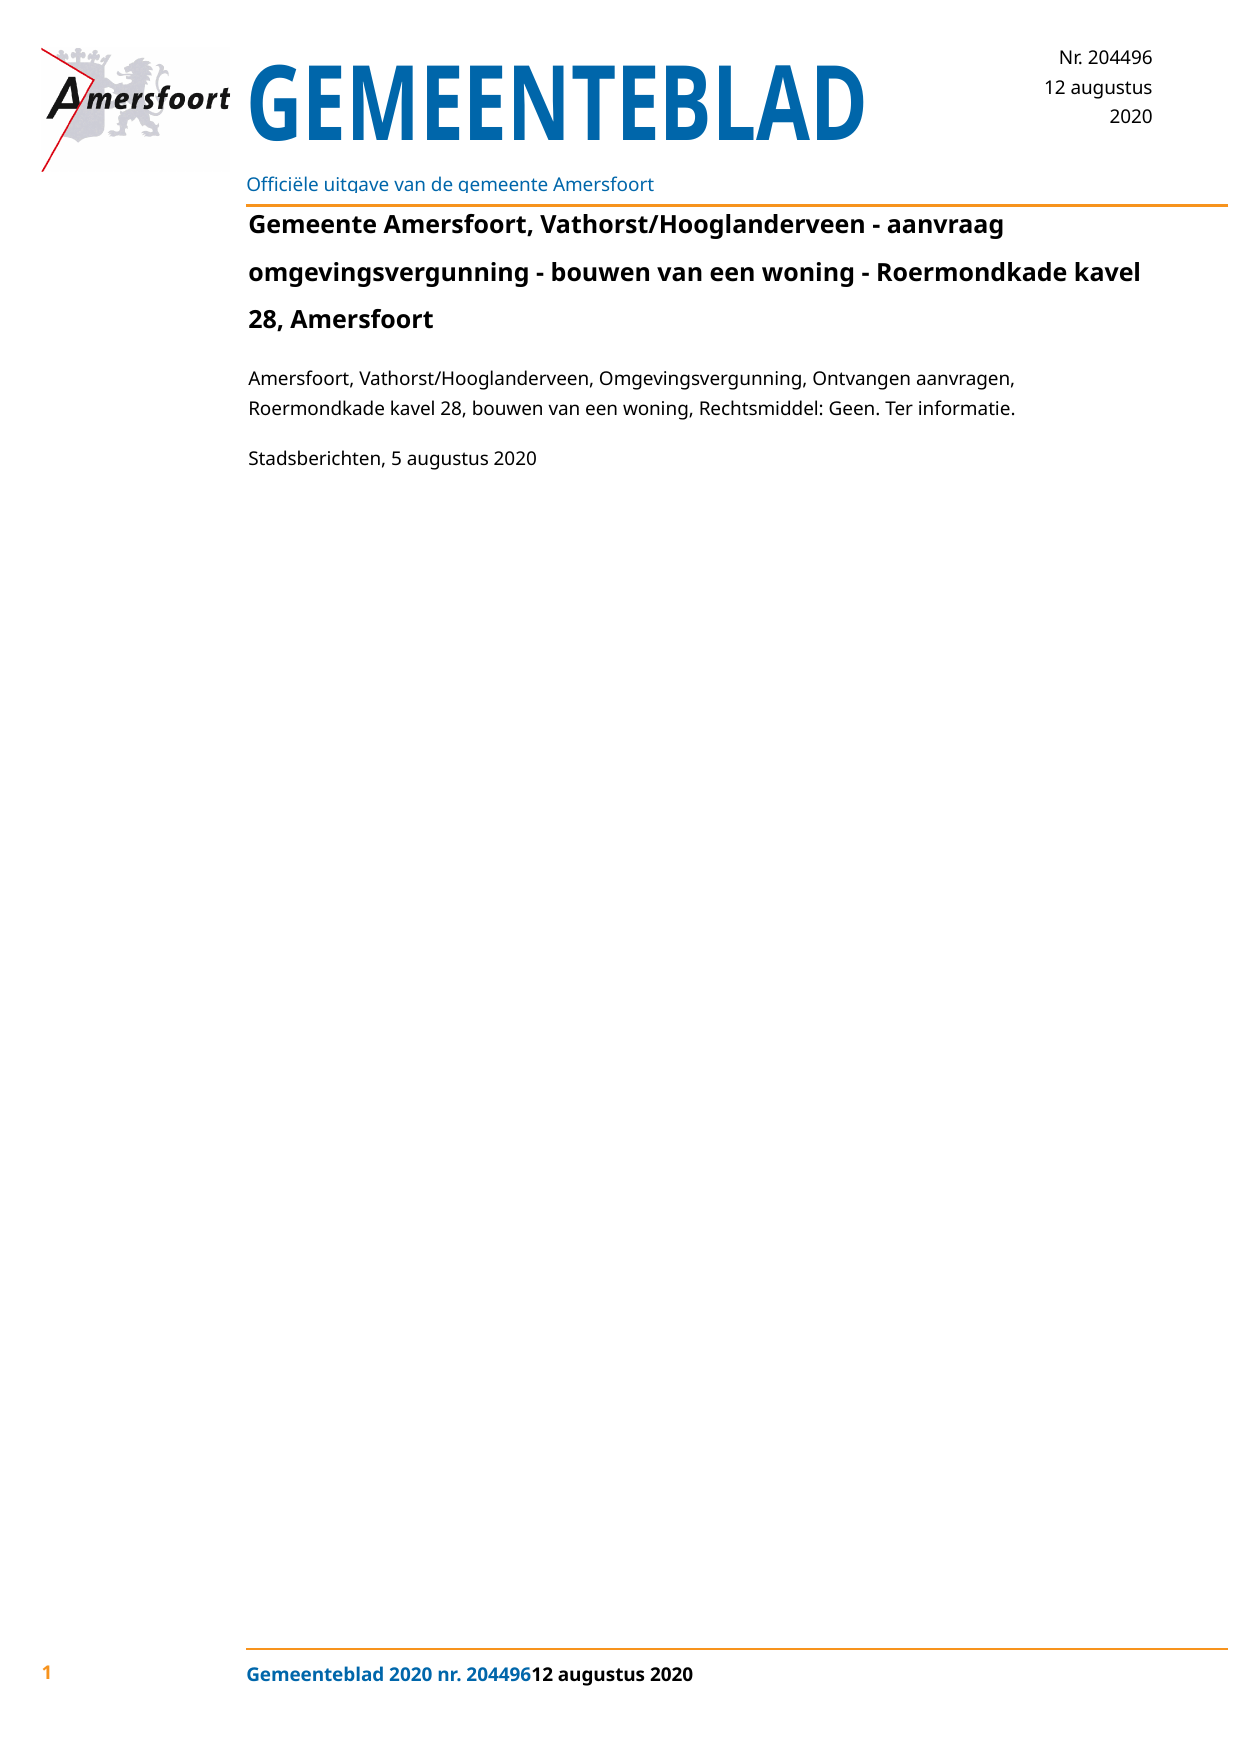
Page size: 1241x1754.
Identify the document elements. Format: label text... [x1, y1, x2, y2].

picture [41, 47, 231, 172]
text Gemeente Amersfoort, Vathorst/Hooglanderveen - aanvraag omgevingsvergunning - bouwen van een woning - Roermondkade kavel 28, Amersfoort [248, 207, 1152, 336]
text Stadsberichten, 5 augustus 2020 [248, 446, 1152, 471]
text Amersfoort, Vathorst/Hooglanderveen, Omgevingsvergunning, Ontvangen aanvragen, Roermondkade kavel 28, bouwen van een woning, Rechtsmiddel: Geen. Ter informatie. [248, 366, 1152, 421]
